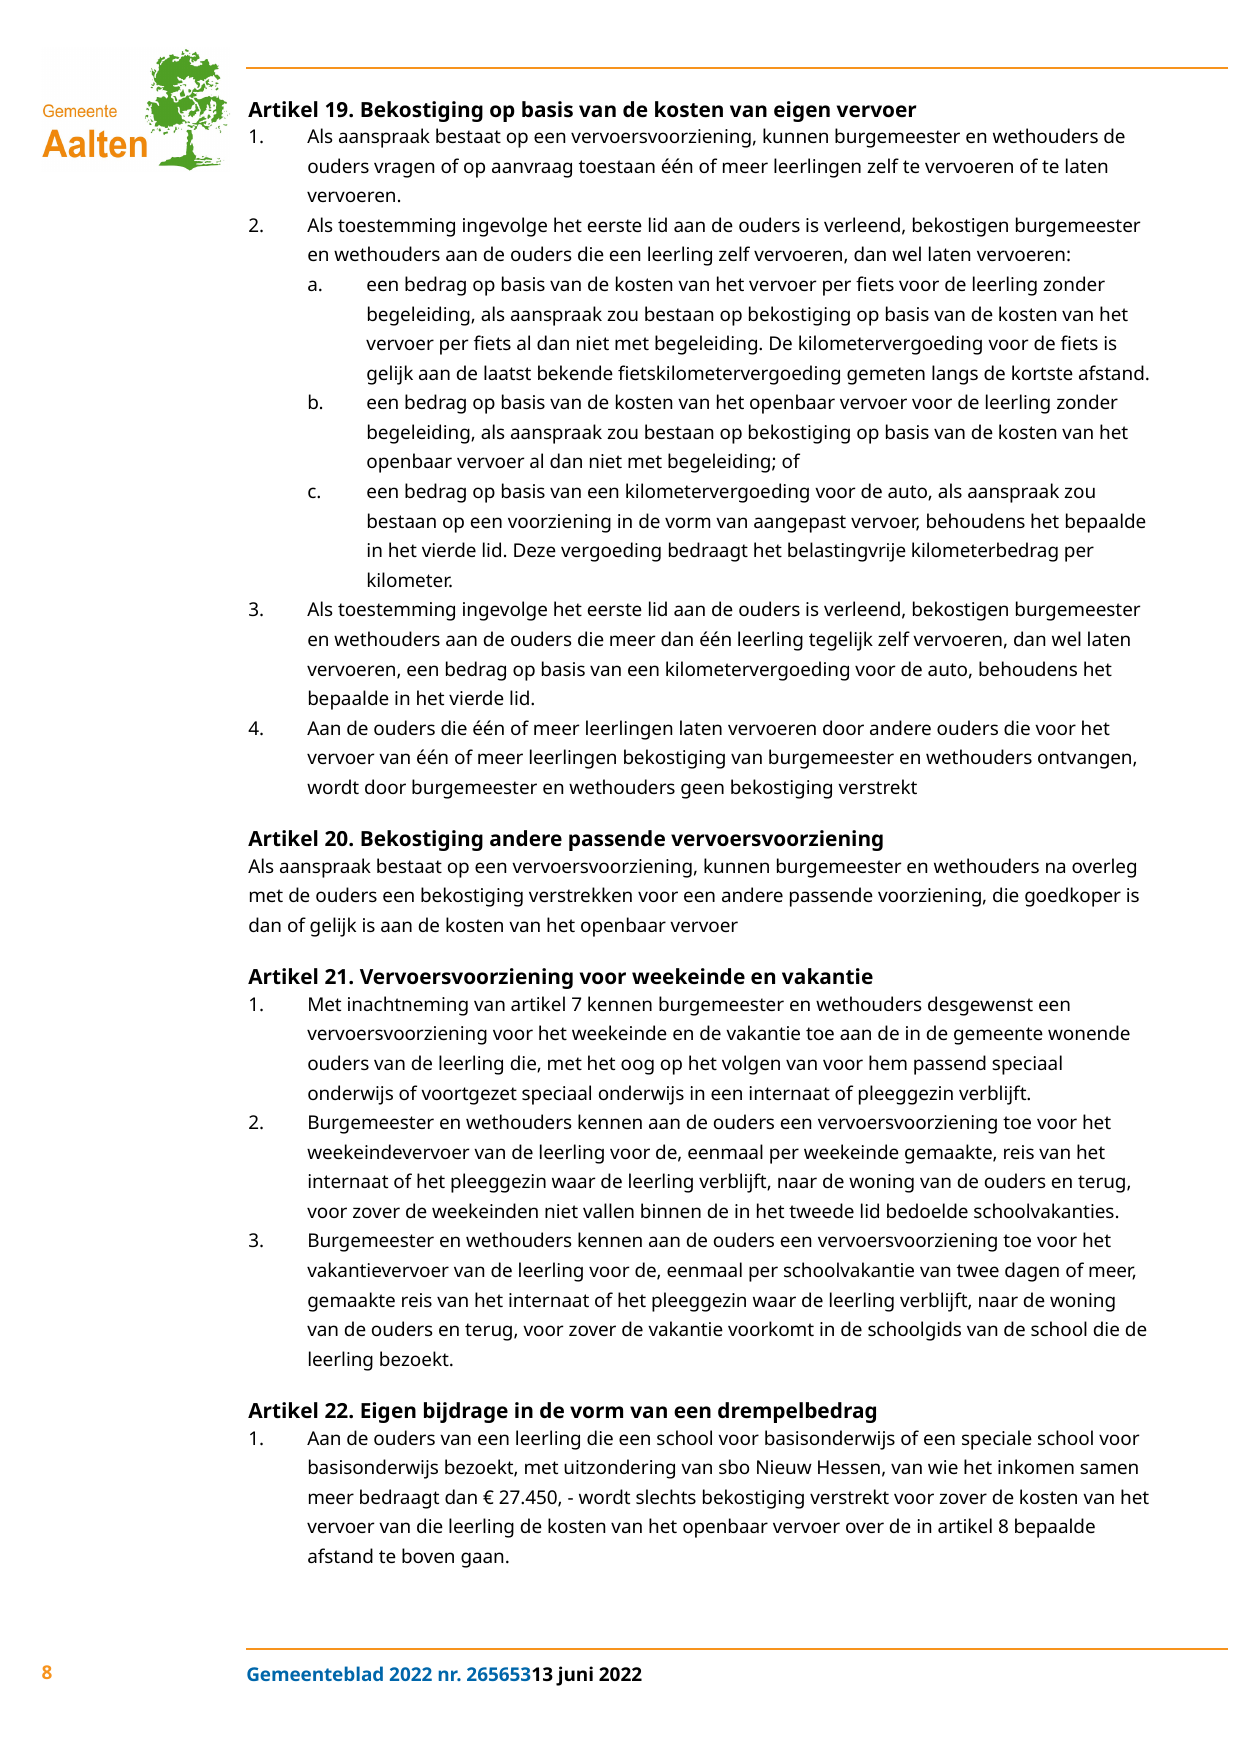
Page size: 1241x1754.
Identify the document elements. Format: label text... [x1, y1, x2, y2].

list Burgemeester en wethouders kennen aan de ouders een vervoersvoorziening toe voor het vakantievervoer van de leerling voor de, eenmaal per schoolvakantie van twee dagen of meer, gemaakte reis van het internaat of het pleeggezin waar de leerling verblijft, naar de woning van de ouders en terug, voor zover de vakantie voorkomt in de schoolgids van de school die de leerling bezoekt. [248, 1228, 1152, 1372]
list een bedrag op basis van een kilometervergoeding voor de auto, als aanspraak zou bestaan op een voorziening in de vorm van aangepast vervoer, behoudens het bepaalde in het vierde lid. Deze vergoeding bedraagt het belastingvrije kilometerbedrag per kilometer. [307, 478, 1152, 593]
text Artikel 21. Vervoersvoorziening voor weekeinde en vakantie [248, 962, 1152, 991]
list Als toestemming ingevolge het eerste lid aan de ouders is verleend, bekostigen burgemeester en wethouders aan de ouders die een leerling zelf vervoeren, dan wel laten vervoeren: [248, 212, 1152, 267]
list een bedrag op basis van de kosten van het vervoer per fiets voor de leerling zonder begeleiding, als aanspraak zou bestaan op bekostiging op basis van de kosten van het vervoer per fiets al dan niet met begeleiding. De kilometervergoeding voor de fiets is gelijk aan de laatst bekende fietskilometervergoeding gemeten langs de kortste afstand. [307, 271, 1152, 386]
list een bedrag op basis van de kosten van het openbaar vervoer voor de leerling zonder begeleiding, als aanspraak zou bestaan op bekostiging op basis van de kosten van het openbaar vervoer al dan niet met begeleiding; of [307, 389, 1152, 474]
text Artikel 22. Eigen bijdrage in de vorm van een drempelbedrag [248, 1396, 1152, 1425]
list Burgemeester en wethouders kennen aan de ouders een vervoersvoorziening toe voor het weekeindevervoer van de leerling voor de, eenmaal per weekeinde gemaakte, reis van het internaat of het pleeggezin waar de leerling verblijft, naar de woning van de ouders en terug, voor zover de weekeinden niet vallen binnen de in het tweede lid bedoelde schoolvakanties. [248, 1109, 1152, 1224]
text Artikel 20. Bekostiging andere passende vervoersvoorziening [248, 824, 1152, 853]
list Met inachtneming van artikel 7 kennen burgemeester en wethouders desgewenst een vervoersvoorziening voor het weekeinde en de vakantie toe aan de in de gemeente wonende ouders van de leerling die, met het oog op het volgen van voor hem passend speciaal onderwijs of voortgezet speciaal onderwijs in een internaat of pleeggezin verblijft. [248, 991, 1152, 1105]
picture [41, 47, 231, 172]
text Als aanspraak bestaat op een vervoersvoorziening, kunnen burgemeester en wethouders na overleg met de ouders een bekostiging verstrekken voor een andere passende voorziening, die goedkoper is dan of gelijk is aan de kosten van het openbaar vervoer [248, 853, 1152, 938]
list Aan de ouders van een leerling die een school voor basisonderwijs of een speciale school voor basisonderwijs bezoekt, met uitzondering van sbo Nieuw Hessen, van wie het inkomen samen meer bedraagt dan € 27.450, - wordt slechts bekostiging verstrekt voor zover de kosten van het vervoer van die leerling de kosten van het openbaar vervoer over de in artikel 8 bepaalde afstand te boven gaan. [248, 1425, 1152, 1569]
list Aan de ouders die één of meer leerlingen laten vervoeren door andere ouders die voor het vervoer van één of meer leerlingen bekostiging van burgemeester en wethouders ontvangen, wordt door burgemeester en wethouders geen bekostiging verstrekt [248, 715, 1152, 800]
list Als aanspraak bestaat op een vervoersvoorziening, kunnen burgemeester en wethouders de ouders vragen of op aanvraag toestaan één of meer leerlingen zelf te vervoeren of te laten vervoeren. [248, 123, 1152, 208]
text Artikel 19. Bekostiging op basis van de kosten van eigen vervoer [248, 95, 1152, 123]
list Als toestemming ingevolge het eerste lid aan de ouders is verleend, bekostigen burgemeester en wethouders aan de ouders die meer dan één leerling tegelijk zelf vervoeren, dan wel laten vervoeren, een bedrag op basis van een kilometervergoeding voor de auto, behoudens het bepaalde in het vierde lid. [248, 597, 1152, 711]
